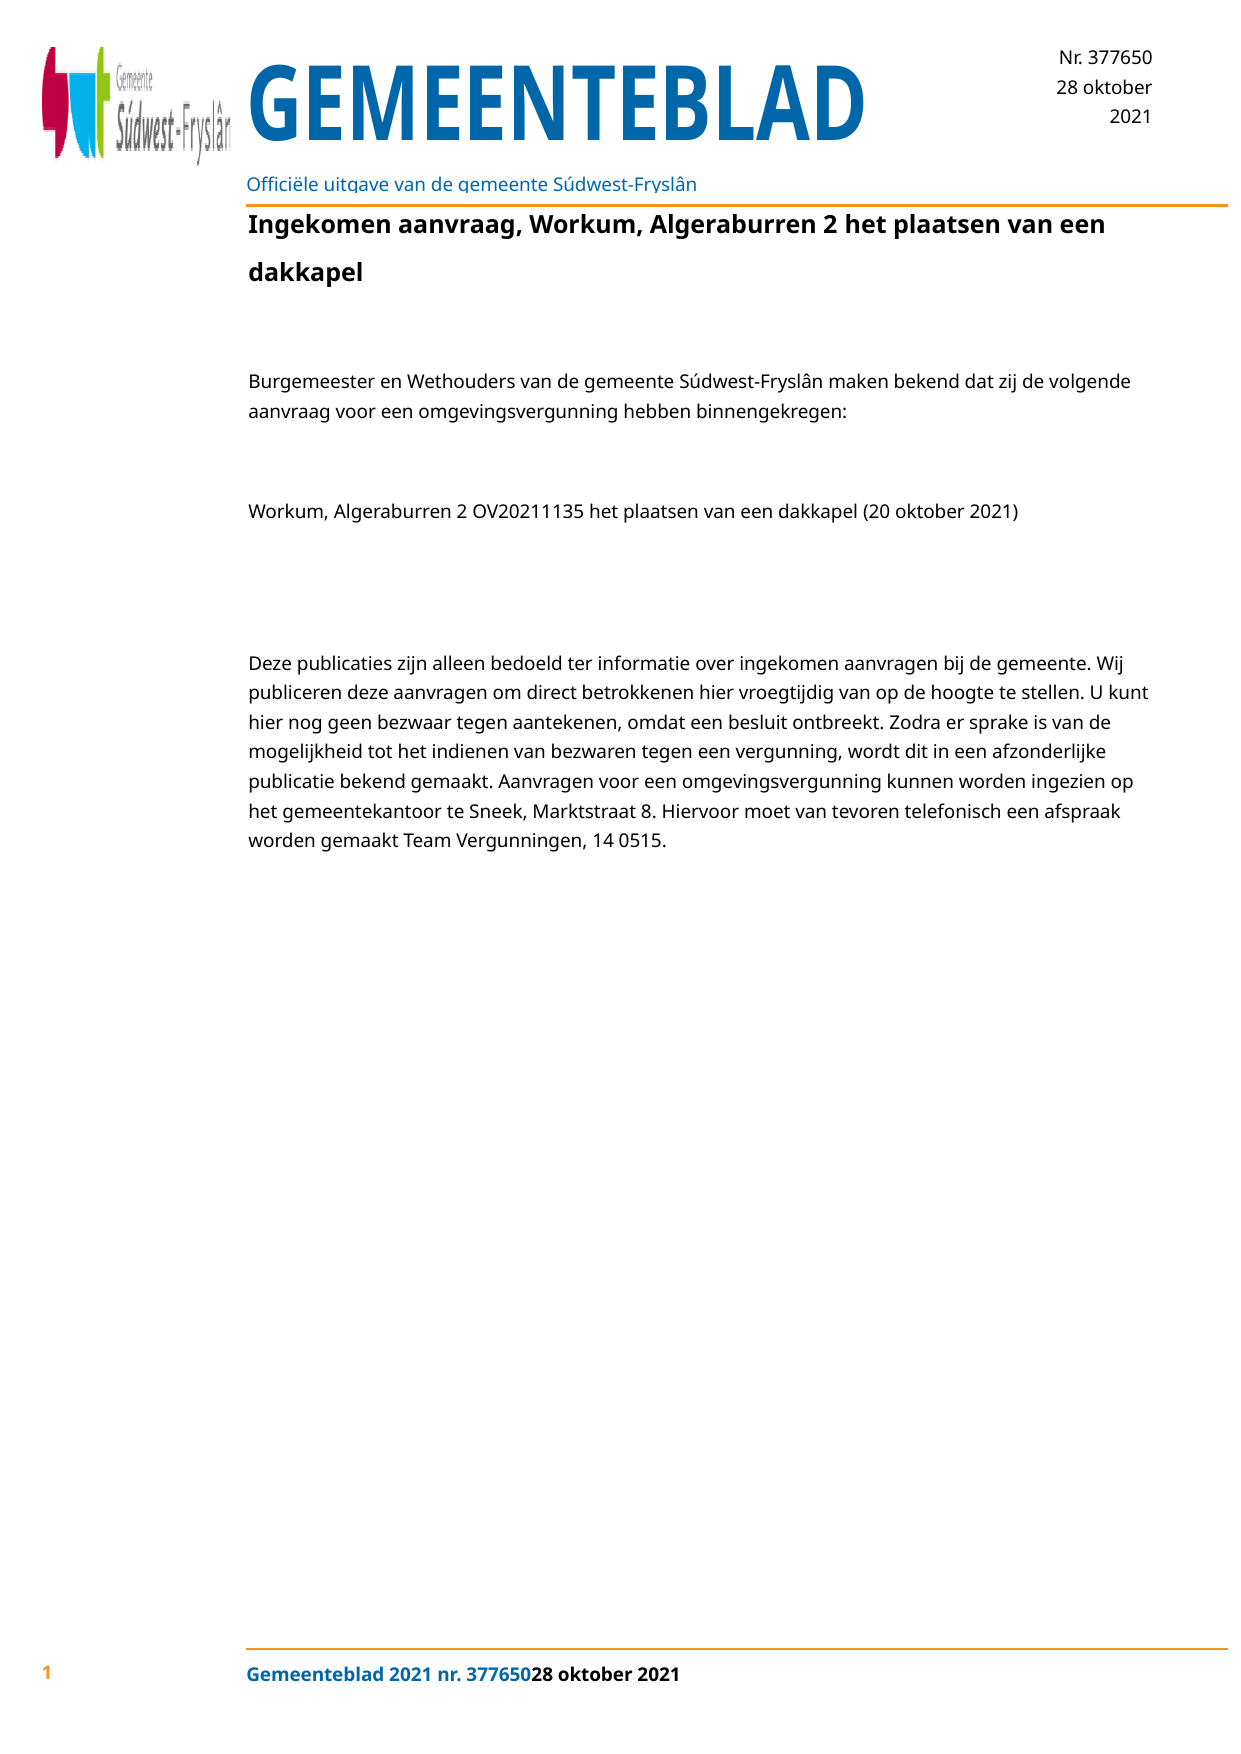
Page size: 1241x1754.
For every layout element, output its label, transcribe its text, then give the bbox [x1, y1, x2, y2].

text Deze publicaties zijn alleen bedoeld ter informatie over ingekomen aanvragen bij de gemeente. Wij publiceren deze aanvragen om direct betrokkenen hier vroegtijdig van op de hoogte te stellen. U kunt hier nog geen bezwaar tegen aantekenen, omdat een besluit ontbreekt. Zodra er sprake is van de mogelijkheid tot het indienen van bezwaren tegen een vergunning, wordt dit in een afzonderlijke publicatie bekend gemaakt. Aanvragen voor een omgevingsvergunning kunnen worden ingezien op het gemeentekantoor te Sneek, Marktstraat 8. Hiervoor moet van tevoren telefonisch een afspraak worden gemaakt Team Vergunningen, 14 0515. [248, 650, 1152, 853]
text Ingekomen aanvraag, Workum, Algeraburren 2 het plaatsen van een dakkapel [248, 207, 1152, 288]
picture [41, 47, 231, 172]
text Workum, Algeraburren 2 OV20211135 het plaatsen van een dakkapel (20 oktober 2021) [248, 499, 1152, 524]
text Burgemeester en Wethouders van de gemeente Súdwest-Fryslân maken bekend dat zij de volgende aanvraag voor een omgevingsvergunning hebben binnengekregen: [248, 368, 1152, 424]
